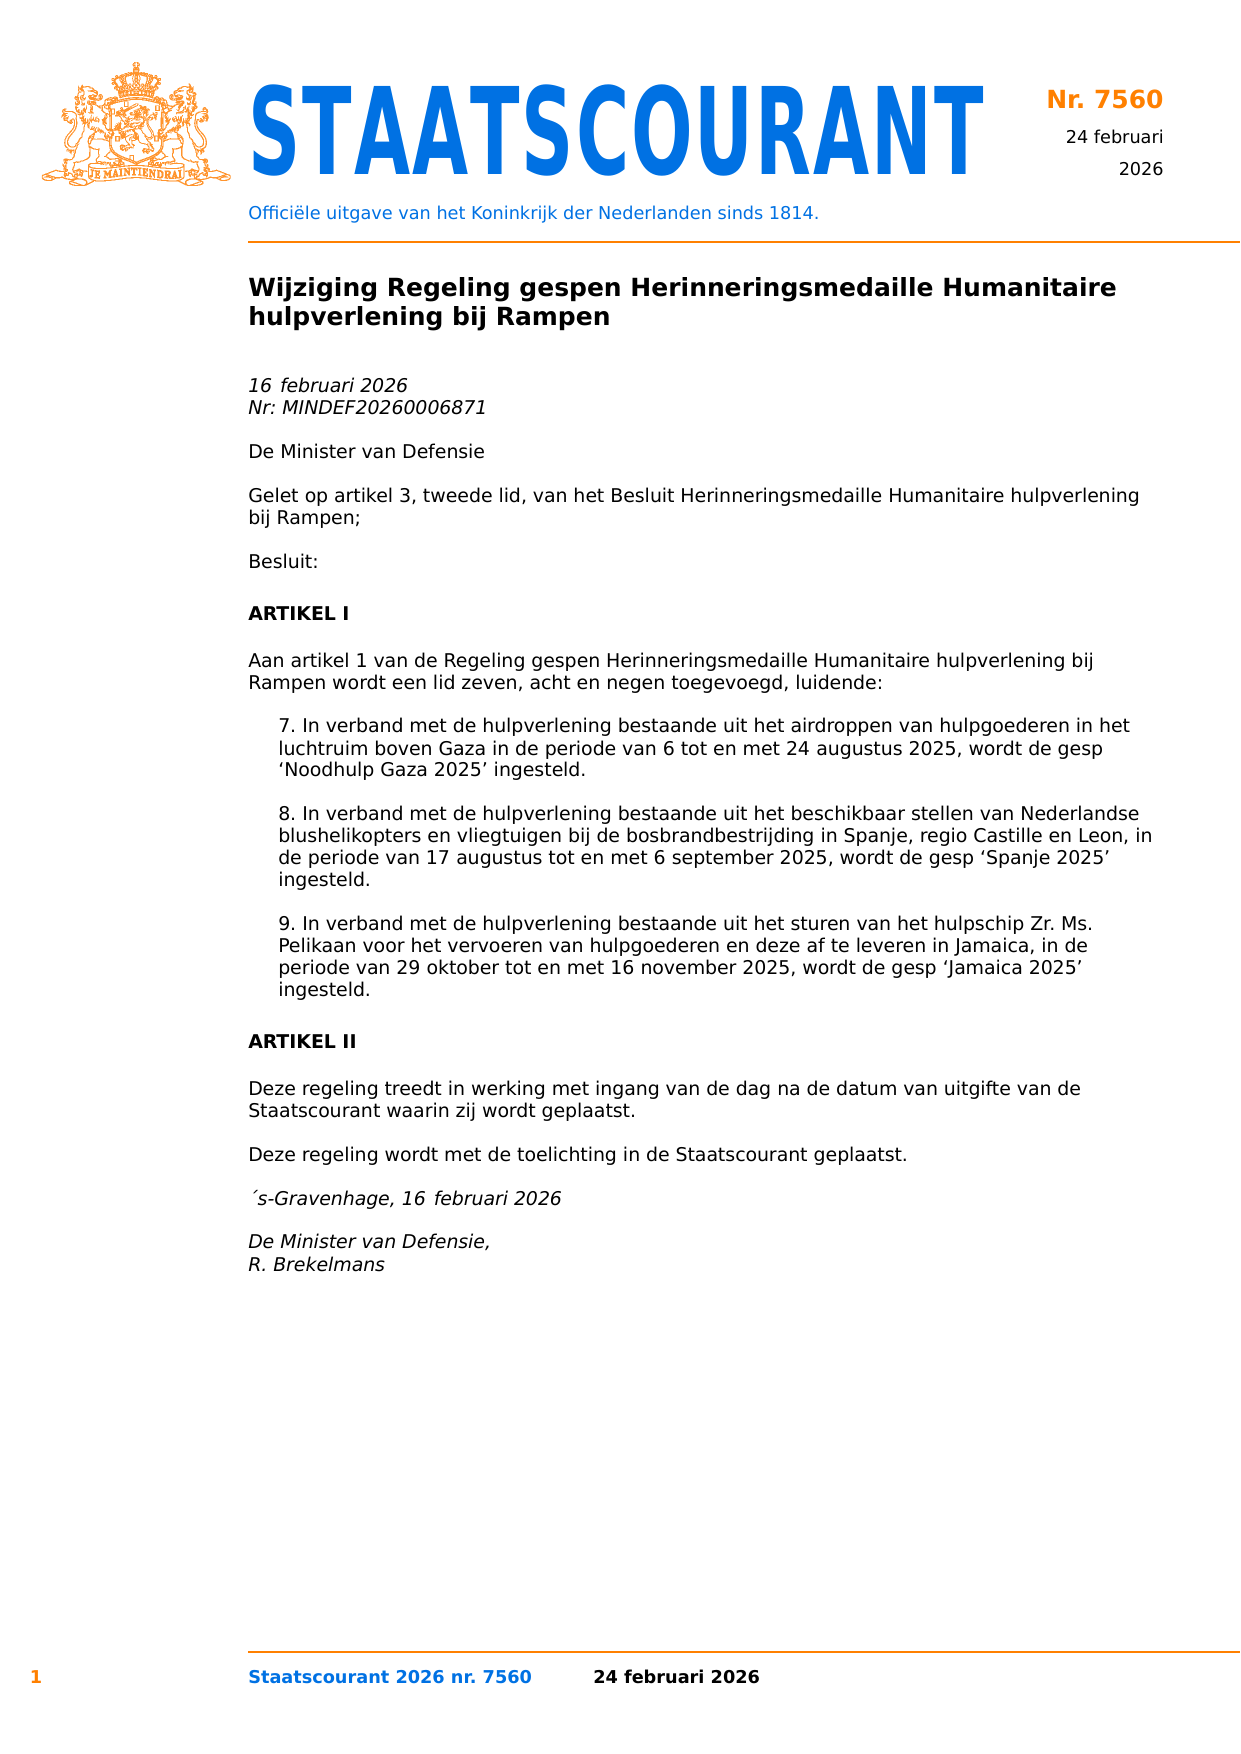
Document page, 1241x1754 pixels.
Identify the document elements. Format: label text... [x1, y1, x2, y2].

table_cell 24 februari [998, 121, 1240, 153]
text 9. In verband met de hulpverlening bestaande uit het sturen van het hulpschip Zr. Ms. Pelikaan voor het vervoeren van hulpgoederen en deze af te leveren in Jamaica, in de periode van 29 oktober tot en met 16 november 2025, wordt de gesp ‘Jamaica 2025’ ingesteld. [278, 913, 1163, 1001]
text De Minister van Defensie, R. Brekelmans [248, 1231, 1163, 1275]
text 8. In verband met de hulpverlening bestaande uit het beschikbaar stellen van Nederlandse blushelikopters en vliegtuigen bij de bosbrandbestrijding in Spanje, regio Castille en Leon, in de periode van 17 augustus tot en met 6 september 2025, wordt de gesp ‘Spanje 2025’ ingesteld. [278, 803, 1163, 891]
text Besluit: [248, 551, 1163, 573]
table_cell 2026 [998, 153, 1240, 203]
subtitle ARTIKEL II [248, 1031, 1163, 1053]
text 16 februari 2026 [248, 375, 1163, 397]
text Aan artikel 1 van de Regeling gespen Herinneringsmedaille Humanitaire hulpverlening bij Rampen wordt een lid zeven, acht en negen toegevoegd, luidende: [248, 649, 1163, 693]
text 7. In verband met de hulpverlening bestaande uit het airdroppen van hulpgoederen in het luchtruim boven Gaza in de periode van 6 tot en met 24 augustus 2025, wordt de gesp ‘Noodhulp Gaza 2025’ ingesteld. [278, 715, 1163, 781]
text De Minister van Defensie [248, 441, 1163, 463]
table_cell Officiële uitgave van het Koninkrijk der Nederlanden sinds 1814. [248, 203, 1240, 241]
text Gelet op artikel 3, tweede lid, van het Besluit Herinneringsmedaille Humanitaire hulpverlening bij Rampen; [248, 485, 1163, 529]
table_header STAATSCOURANT [248, 62, 998, 203]
text Deze regeling wordt met de toelichting in de Staatscourant geplaatst. [248, 1144, 1163, 1166]
table_header Nr. 7560 [998, 62, 1240, 121]
subtitle ARTIKEL I [248, 603, 1163, 624]
text Deze regeling treedt in werking met ingang van de dag na de datum van uitgifte van de Staatscourant waarin zij wordt geplaatst. [248, 1078, 1163, 1122]
text Nr: MINDEF20260006871 [248, 397, 1163, 419]
subtitle Wijziging Regeling gespen Herinneringsmedaille Humanitaire hulpverlening bij Rampen [248, 273, 1163, 331]
table_header [25, 62, 248, 241]
text ´s-Gravenhage, 16 februari 2026 [248, 1188, 1163, 1209]
picture [41, 62, 231, 186]
